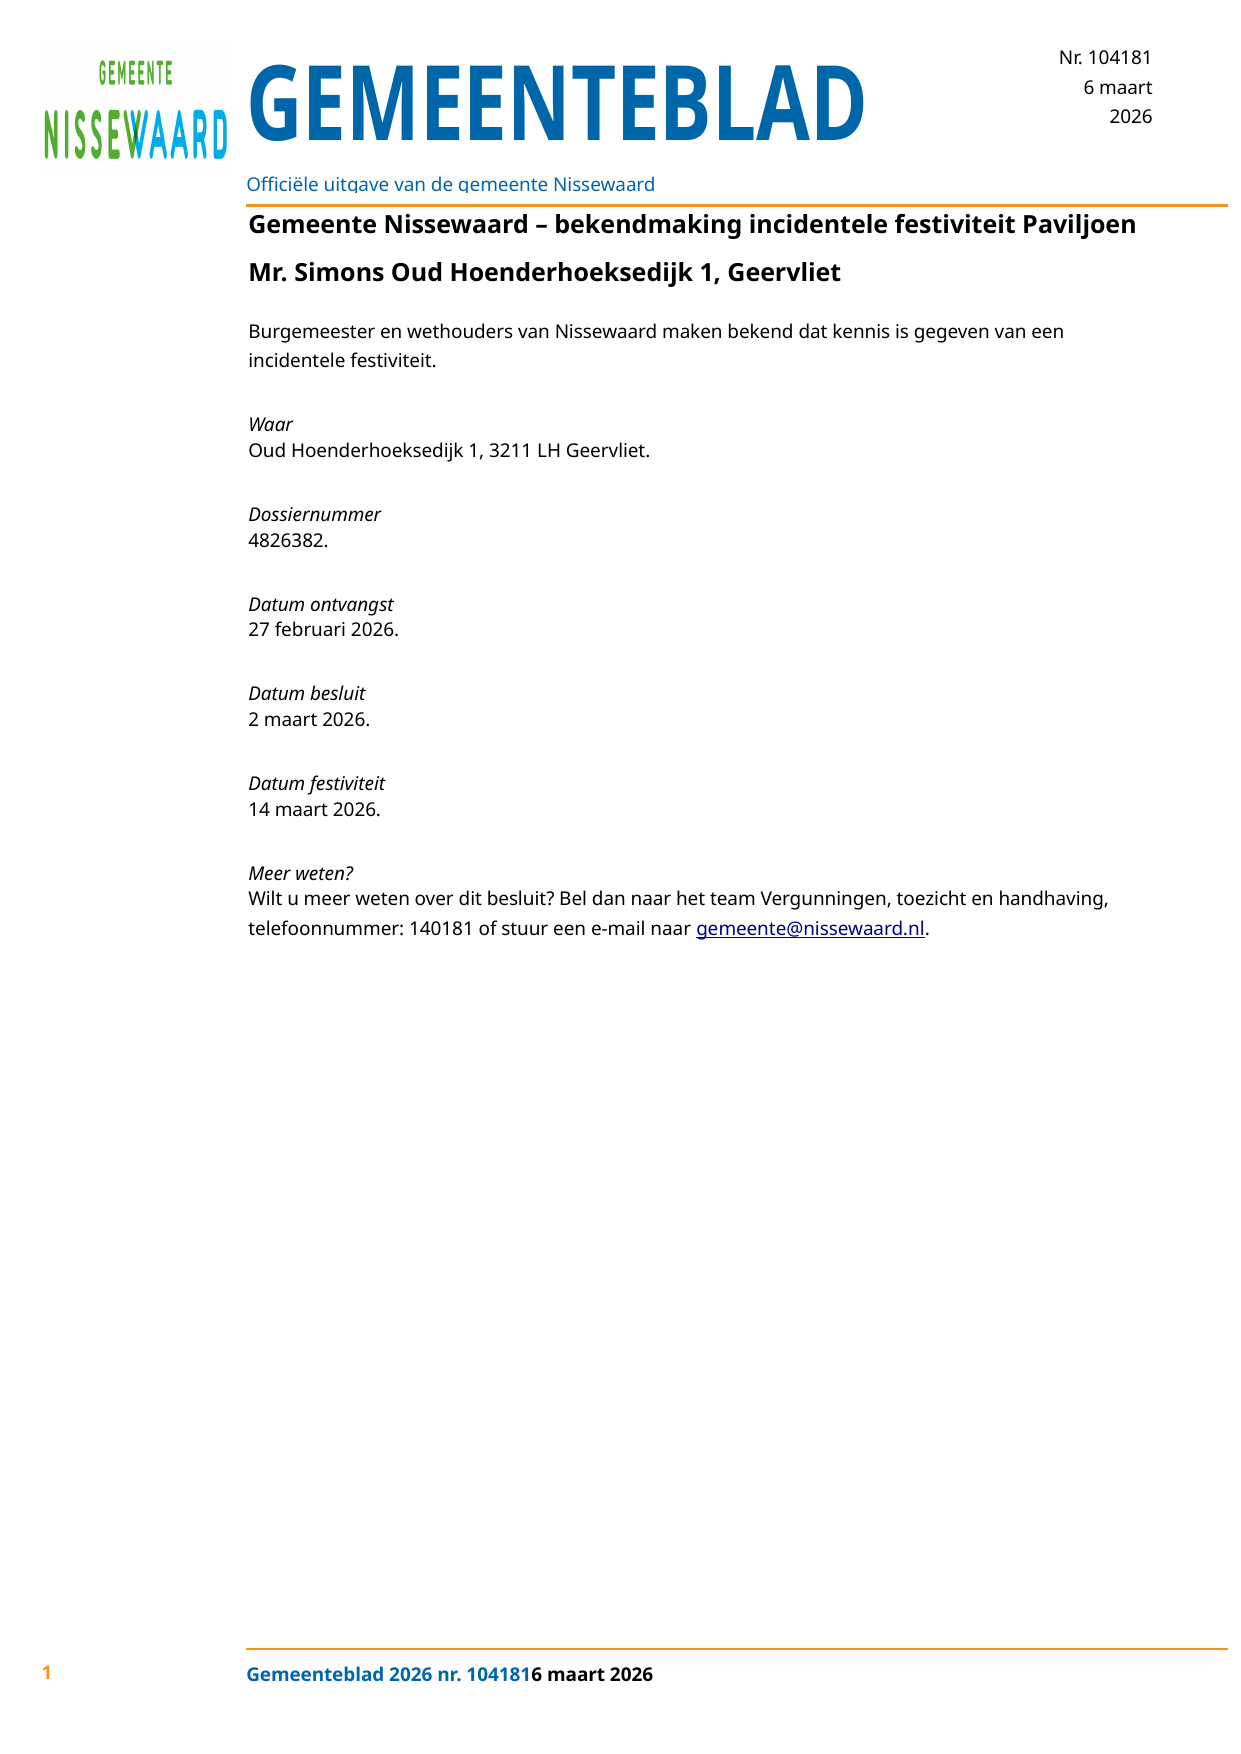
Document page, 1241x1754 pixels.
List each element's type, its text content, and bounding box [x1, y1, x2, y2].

text Datum besluit [248, 681, 1152, 706]
text 2 maart 2026. [248, 706, 1152, 732]
text 14 maart 2026. [248, 796, 1152, 822]
text Datum festiviteit [248, 770, 1152, 796]
text Meer weten? [248, 860, 1152, 886]
text Dossiernummer [248, 501, 1152, 527]
text Datum ontvangst [248, 591, 1152, 617]
picture [41, 47, 231, 172]
text 4826382. [248, 527, 1152, 553]
text 27 februari 2026. [248, 617, 1152, 642]
text Burgemeester en wethouders van Nissewaard maken bekend dat kennis is gegeven van een incidentele festiviteit. [248, 318, 1152, 373]
text Oud Hoenderhoeksedijk 1, 3211 LH Geervliet. [248, 437, 1152, 463]
text Gemeente Nissewaard – bekendmaking incidentele festiviteit Paviljoen Mr. Simons Oud Hoenderhoeksedijk 1, Geervliet [248, 207, 1152, 288]
text Waar [248, 411, 1152, 437]
text Wilt u meer weten over dit besluit? Bel dan naar het team Vergunningen, toezicht en handhaving, telefoonnummer: 140181 of stuur een e-mail naar gemeente@nissewaard.nl. [248, 886, 1152, 941]
